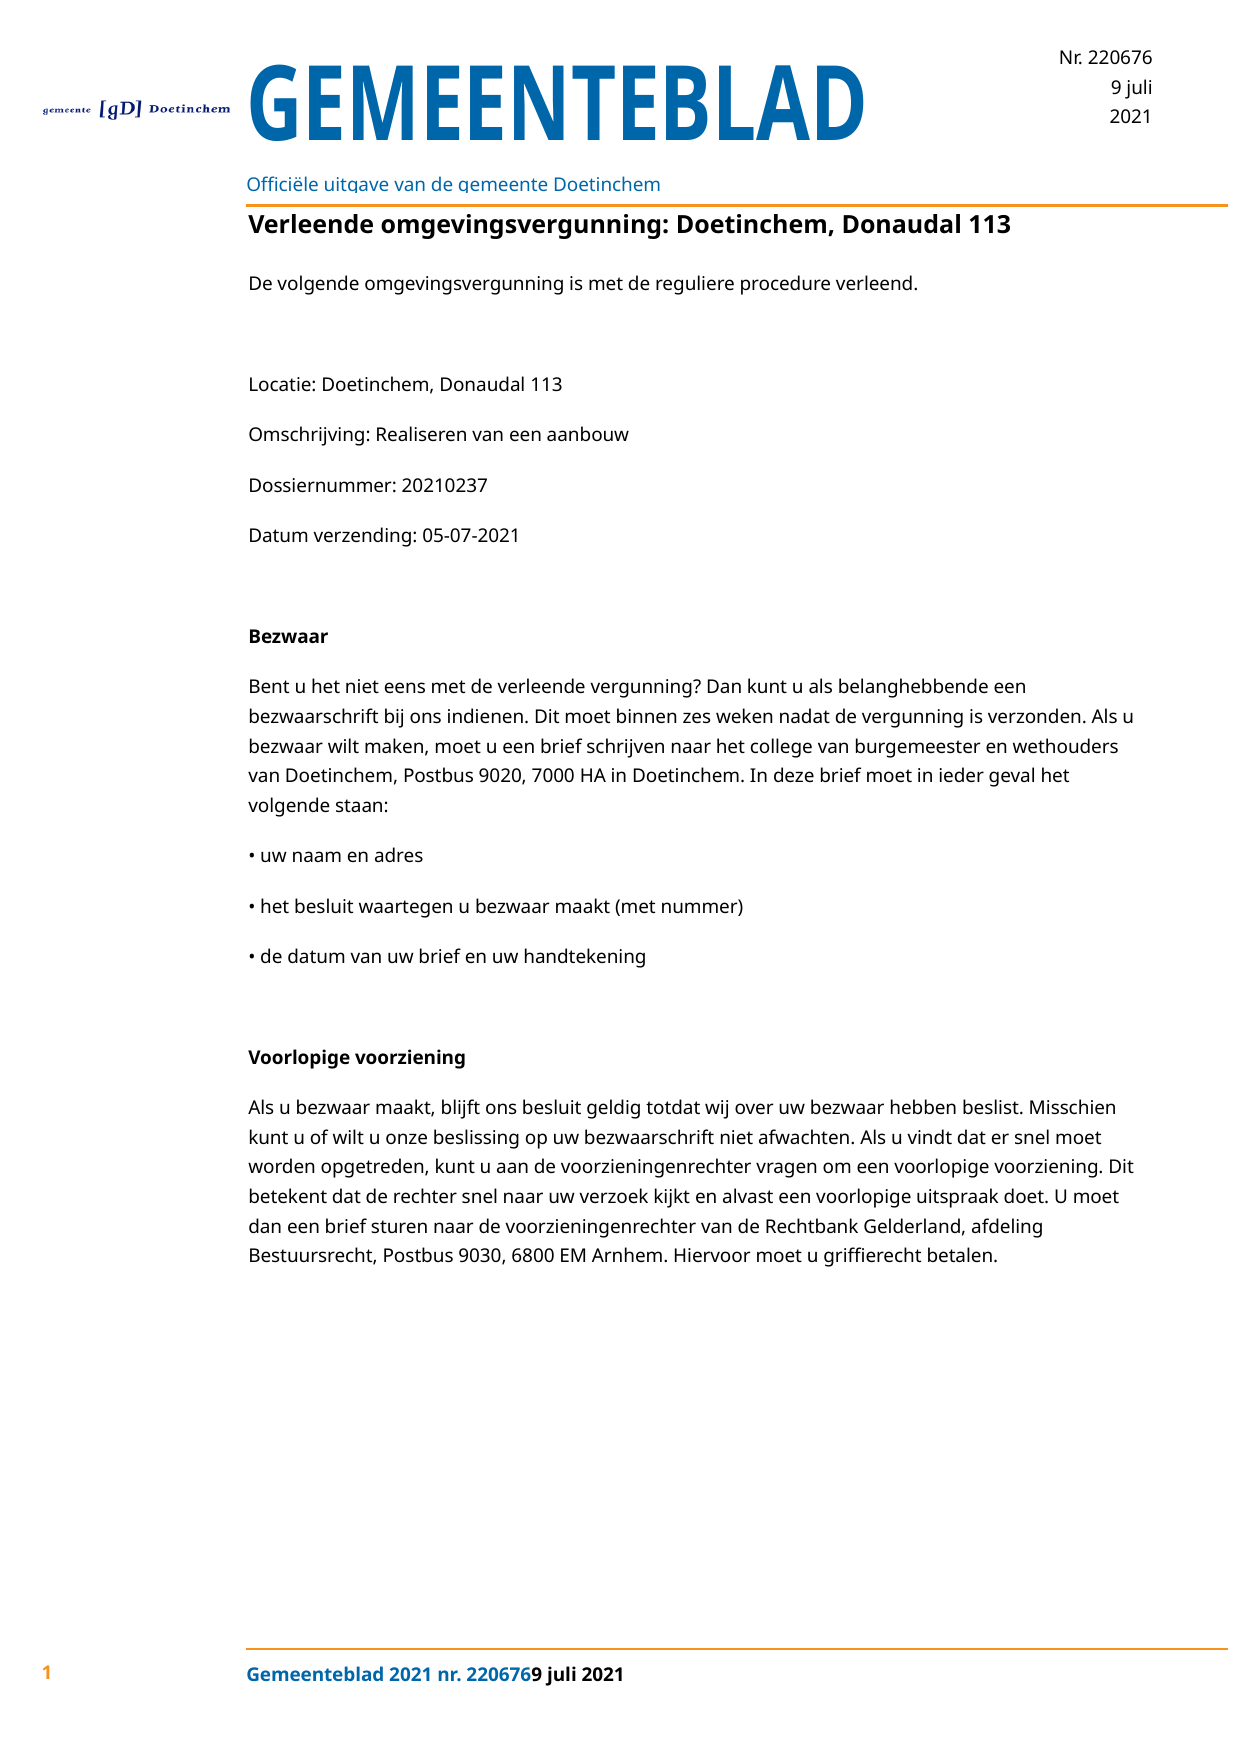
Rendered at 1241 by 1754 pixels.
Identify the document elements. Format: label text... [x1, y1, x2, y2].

text Dossiernummer: 20210237 [248, 472, 1152, 498]
text • uw naam en adres [248, 842, 1152, 868]
text Datum verzending: 05-07-2021 [248, 522, 1152, 548]
text Bezwaar [248, 623, 1152, 649]
text Omschrijving: Realiseren van een aanbouw [248, 422, 1152, 447]
text • het besluit waartegen u bezwaar maakt (met nummer) [248, 893, 1152, 918]
text • de datum van uw brief en uw handtekening [248, 943, 1152, 969]
text Verleende omgevingsvergunning: Doetinchem, Donaudal 113 [248, 207, 1152, 241]
text De volgende omgevingsvergunning is met de reguliere procedure verleend. [248, 270, 1152, 296]
picture [41, 47, 231, 172]
text Locatie: Doetinchem, Donaudal 113 [248, 371, 1152, 397]
text Als u bezwaar maakt, blijft ons besluit geldig totdat wij over uw bezwaar hebben beslist. Misschien kunt u of wilt u onze beslissing op uw bezwaarschrift niet afwachten. Als u vindt dat er snel moet worden opgetreden, kunt u aan de voorzieningenrechter vragen om een voorlopige voorziening. Dit betekent dat de rechter snel naar uw verzoek kijkt en alvast een voorlopige uitspraak doet. U moet dan een brief sturen naar de voorzieningenrechter van de Rechtbank Gelderland, afdeling Bestuursrecht, Postbus 9030, 6800 EM Arnhem. Hiervoor moet u griffierecht betalen. [248, 1094, 1152, 1268]
text Voorlopige voorziening [248, 1044, 1152, 1070]
text Bent u het niet eens met de verleende vergunning? Dan kunt u als belanghebbende een bezwaarschrift bij ons indienen. Dit moet binnen zes weken nadat de vergunning is verzonden. Als u bezwaar wilt maken, moet u een brief schrijven naar het college van burgemeester en wethouders van Doetinchem, Postbus 9020, 7000 HA in Doetinchem. In deze brief moet in ieder geval het volgende staan: [248, 674, 1152, 818]
